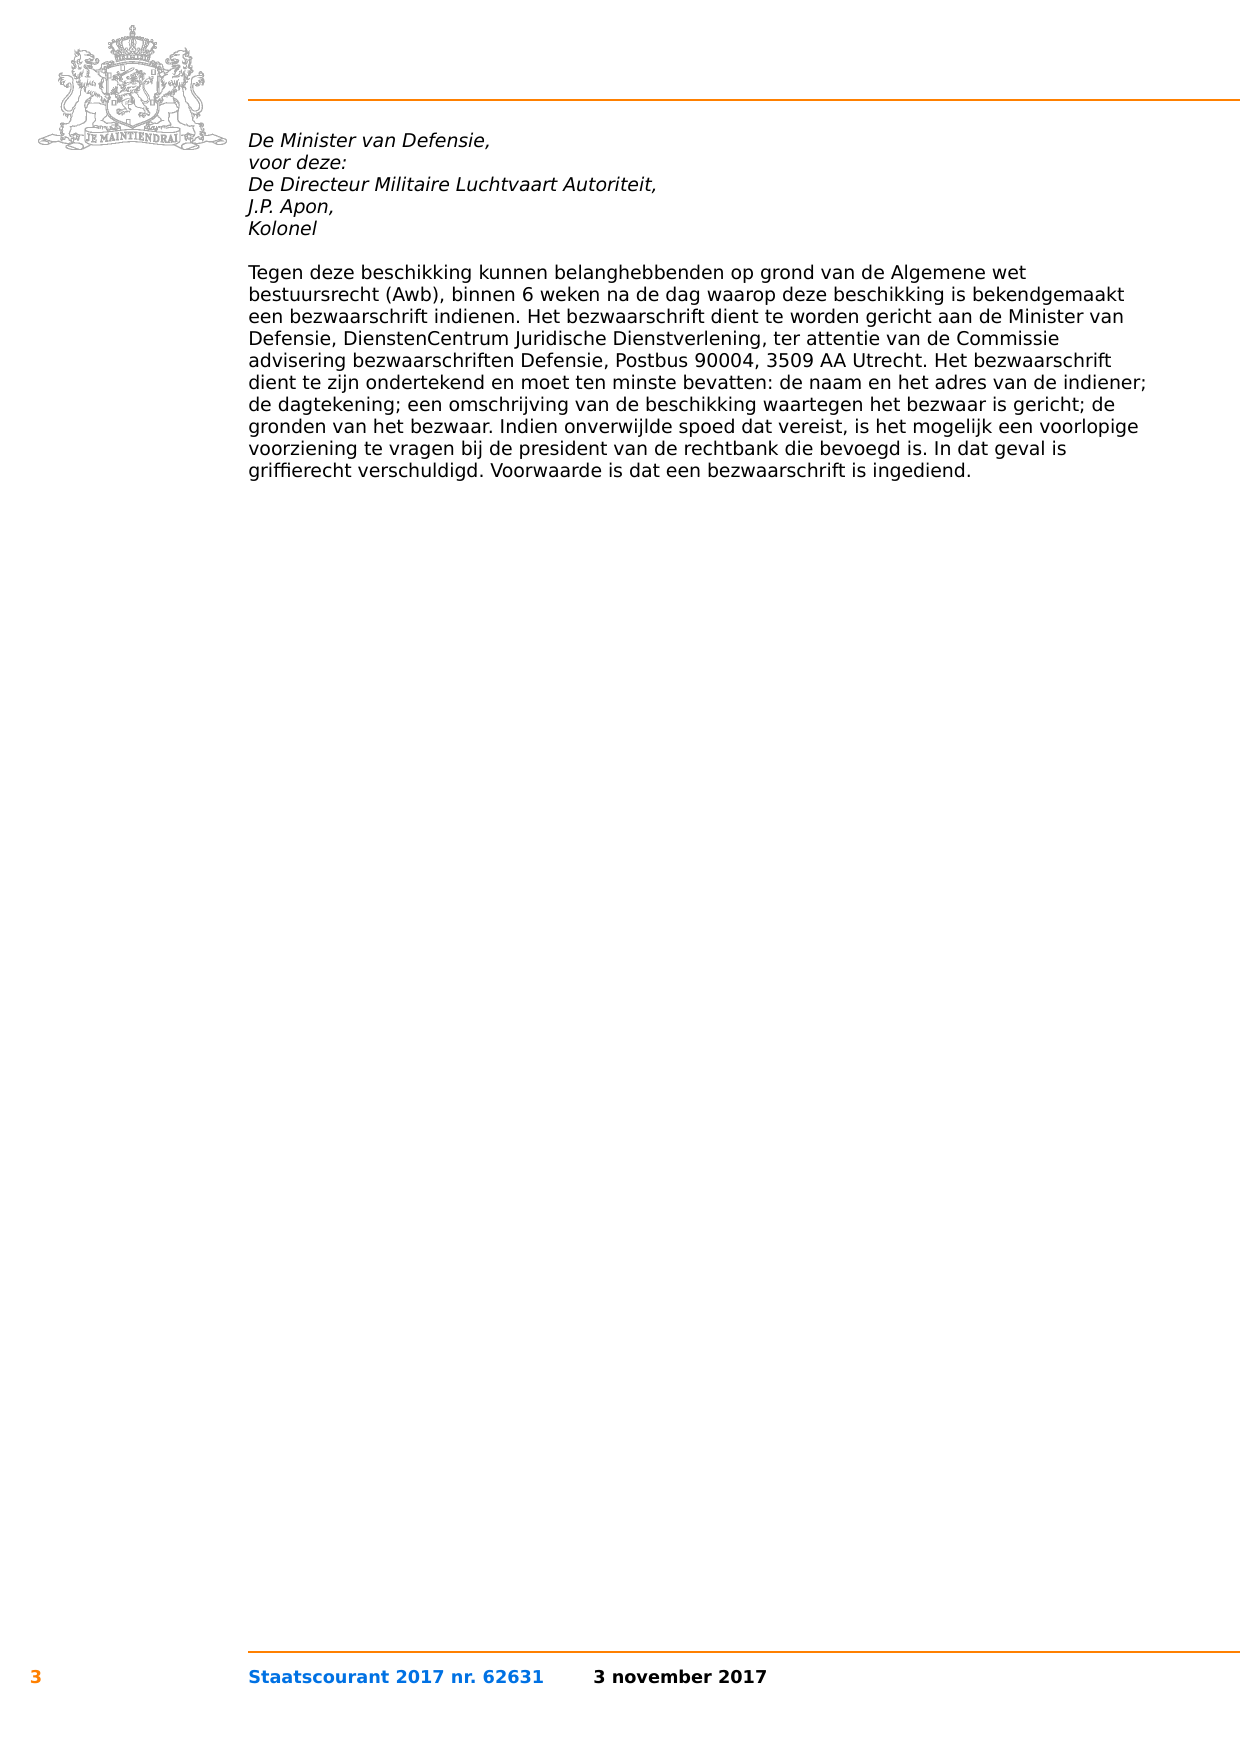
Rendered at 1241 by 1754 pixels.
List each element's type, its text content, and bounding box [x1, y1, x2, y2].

text De Minister van Defensie, voor deze: De Directeur Militaire Luchtvaart Autoriteit, J.P. Apon, Kolonel [248, 130, 1163, 240]
text Tegen deze beschikking kunnen belanghebbenden op grond van de Algemene wet bestuursrecht (Awb), binnen 6 weken na de dag waarop deze beschikking is bekendgemaakt een bezwaarschrift indienen. Het bezwaarschrift dient te worden gericht aan de Minister van Defensie, DienstenCentrum Juridische Dienstverlening, ter attentie van de Commissie advisering bezwaarschriften Defensie, Postbus 90004, 3509 AA Utrecht. Het bezwaarschrift dient te zijn ondertekend en moet ten minste bevatten: de naam en het adres van de indiener; de dagtekening; een omschrijving van de beschikking waartegen het bezwaar is gericht; de gronden van het bezwaar. Indien onverwijlde spoed dat vereist, is het mogelijk een voorlopige voorziening te vragen bij de president van de rechtbank die bevoegd is. In dat geval is griffierecht verschuldigd. Voorwaarde is dat een bezwaarschrift is ingediend. [248, 262, 1163, 481]
picture [38, 25, 227, 150]
